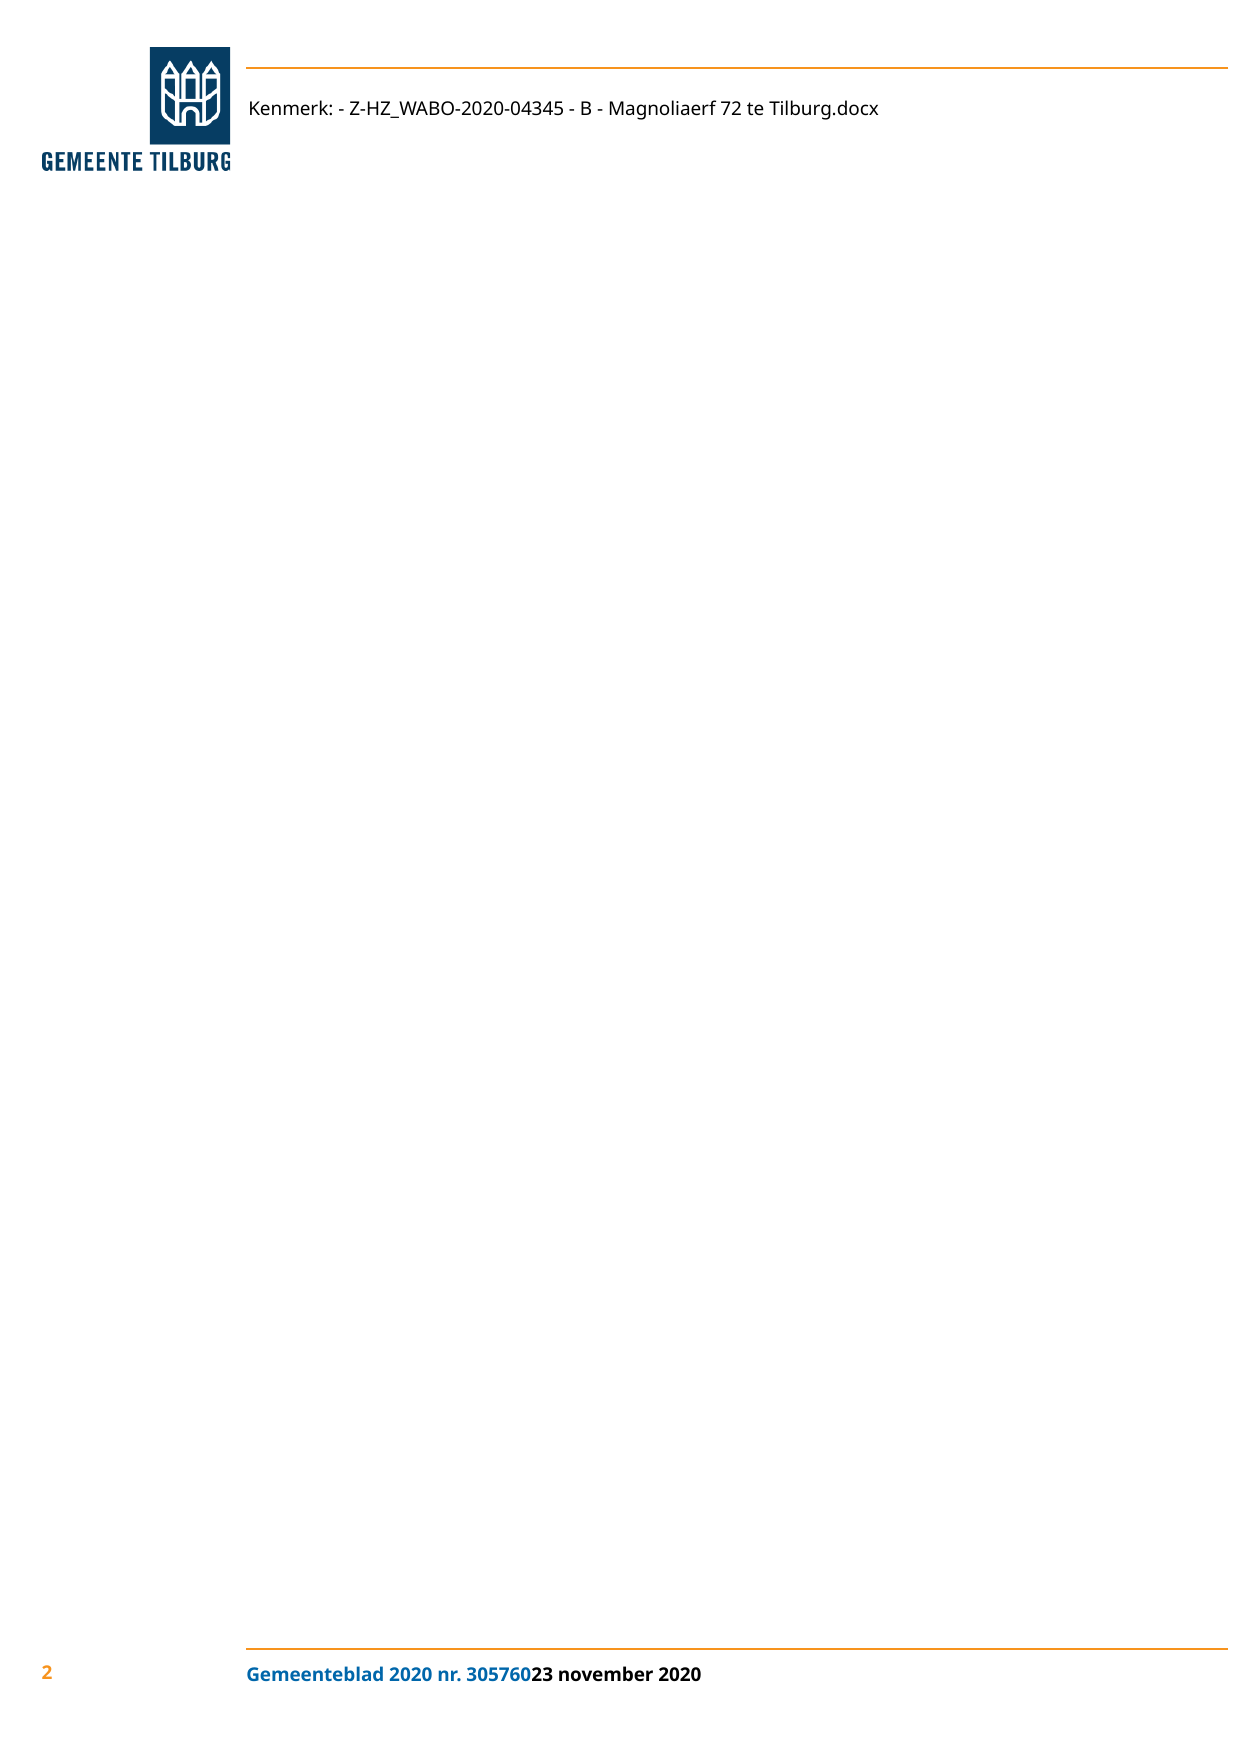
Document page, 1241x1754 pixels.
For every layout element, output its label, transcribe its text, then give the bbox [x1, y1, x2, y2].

picture [41, 47, 231, 172]
text Kenmerk: - Z-HZ_WABO-2020-04345 - B - Magnoliaerf 72 te Tilburg.docx [248, 95, 1152, 121]
